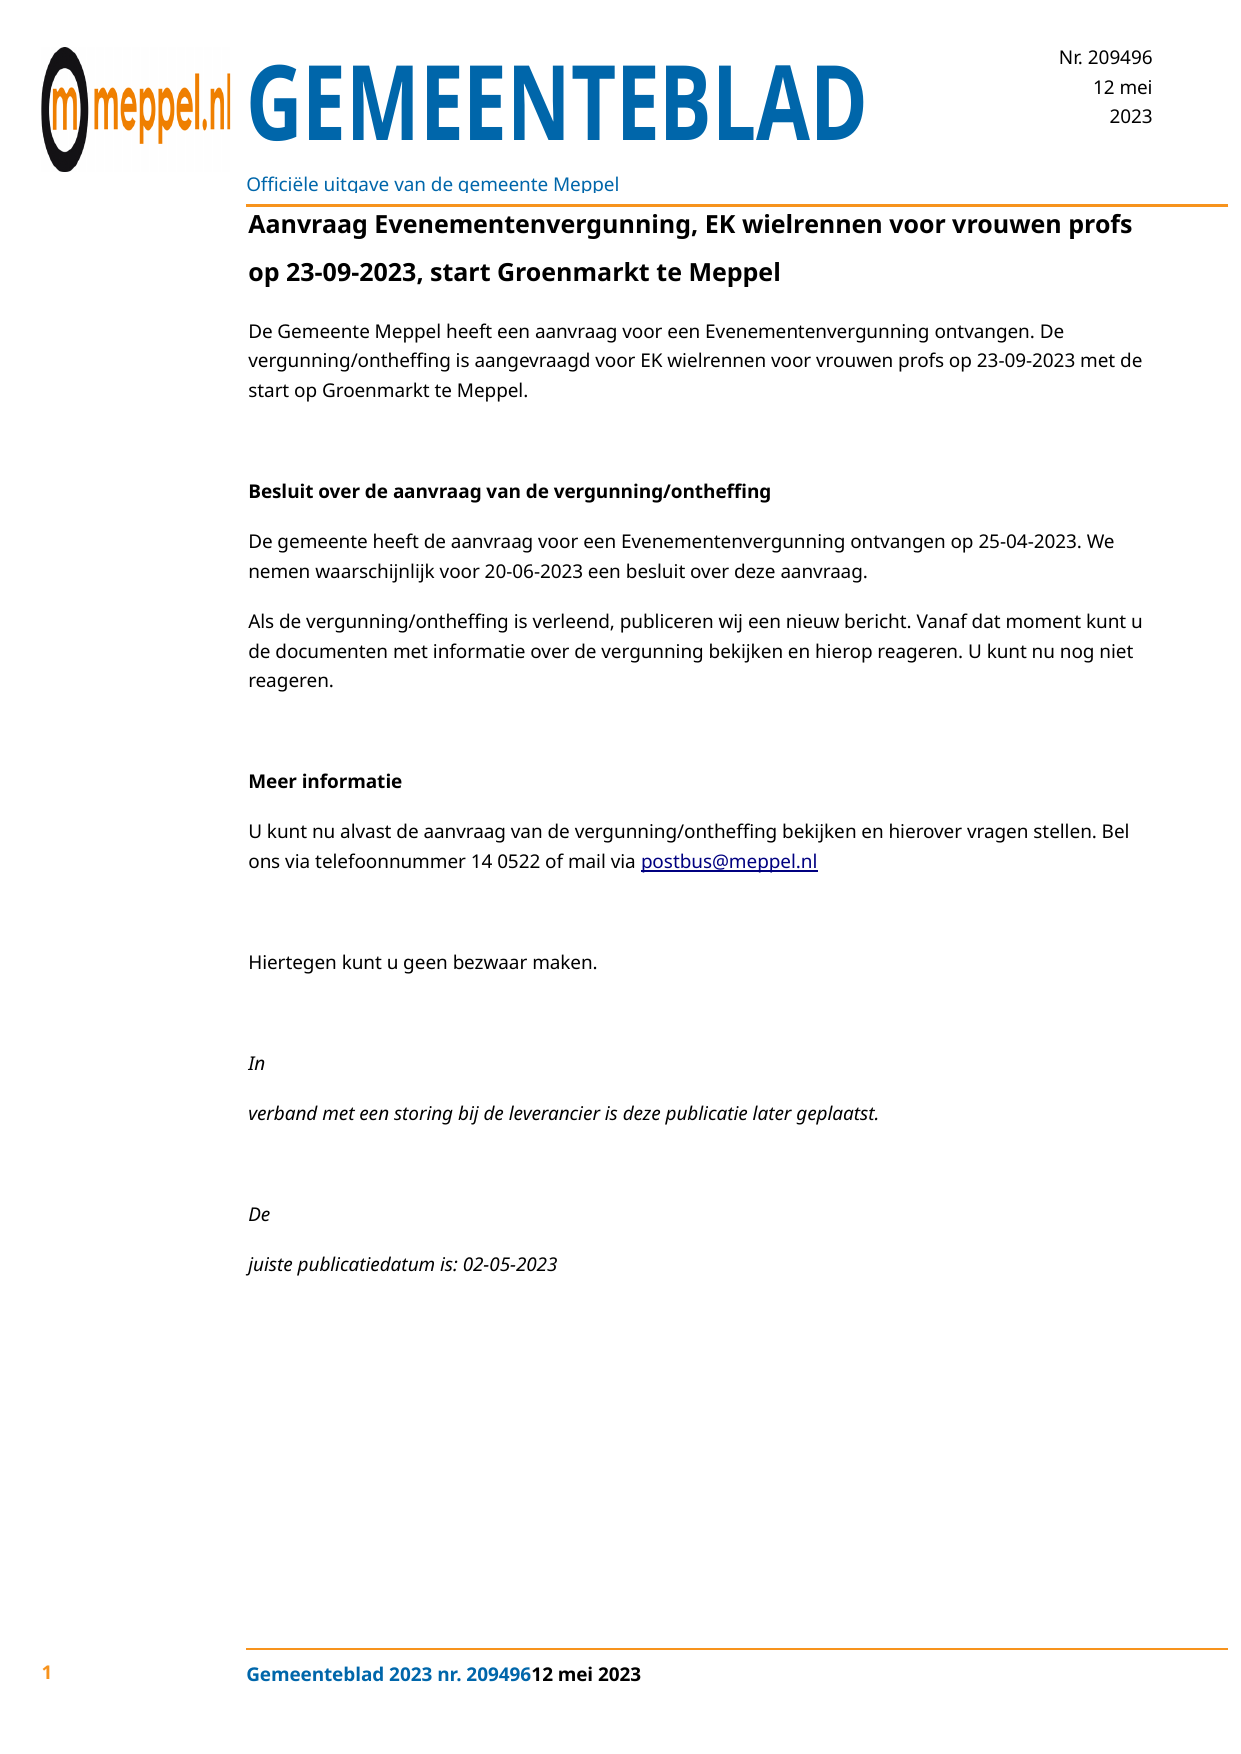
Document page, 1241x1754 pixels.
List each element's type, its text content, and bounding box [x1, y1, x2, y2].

text Meer informatie [248, 768, 1152, 794]
text Aanvraag Evenementenvergunning, EK wielrennen voor vrouwen profs op 23-09-2023, start Groenmarkt te Meppel [248, 207, 1152, 288]
text Als de vergunning/ontheffing is verleend, publiceren wij een nieuw bericht. Vanaf dat moment kunt u de documenten met informatie over de vergunning bekijken en hierop reageren. U kunt nu nog niet reageren. [248, 608, 1152, 693]
text verband met een storing bij de leverancier is deze publicatie later geplaatst. [248, 1100, 1152, 1126]
text De gemeente heeft de aanvraag voor een Evenementenvergunning ontvangen op 25-04-2023. We nemen waarschijnlijk voor 20-06-2023 een besluit over deze aanvraag. [248, 528, 1152, 584]
text De Gemeente Meppel heeft een aanvraag voor een Evenementenvergunning ontvangen. De vergunning/ontheffing is aangevraagd voor EK wielrennen voor vrouwen profs op 23-09-2023 met de start op Groenmarkt te Meppel. [248, 318, 1152, 403]
text juiste publicatiedatum is: 02-05-2023 [248, 1252, 1152, 1277]
picture [41, 47, 231, 172]
text In [248, 1050, 1152, 1076]
text De [248, 1201, 1152, 1227]
text Besluit over de aanvraag van de vergunning/ontheffing [248, 478, 1152, 504]
text Hiertegen kunt u geen bezwaar maken. [248, 949, 1152, 975]
text U kunt nu alvast de aanvraag van de vergunning/ontheffing bekijken en hierover vragen stellen. Bel ons via telefoonnummer 14 0522 of mail via postbus@meppel.nl [248, 819, 1152, 874]
